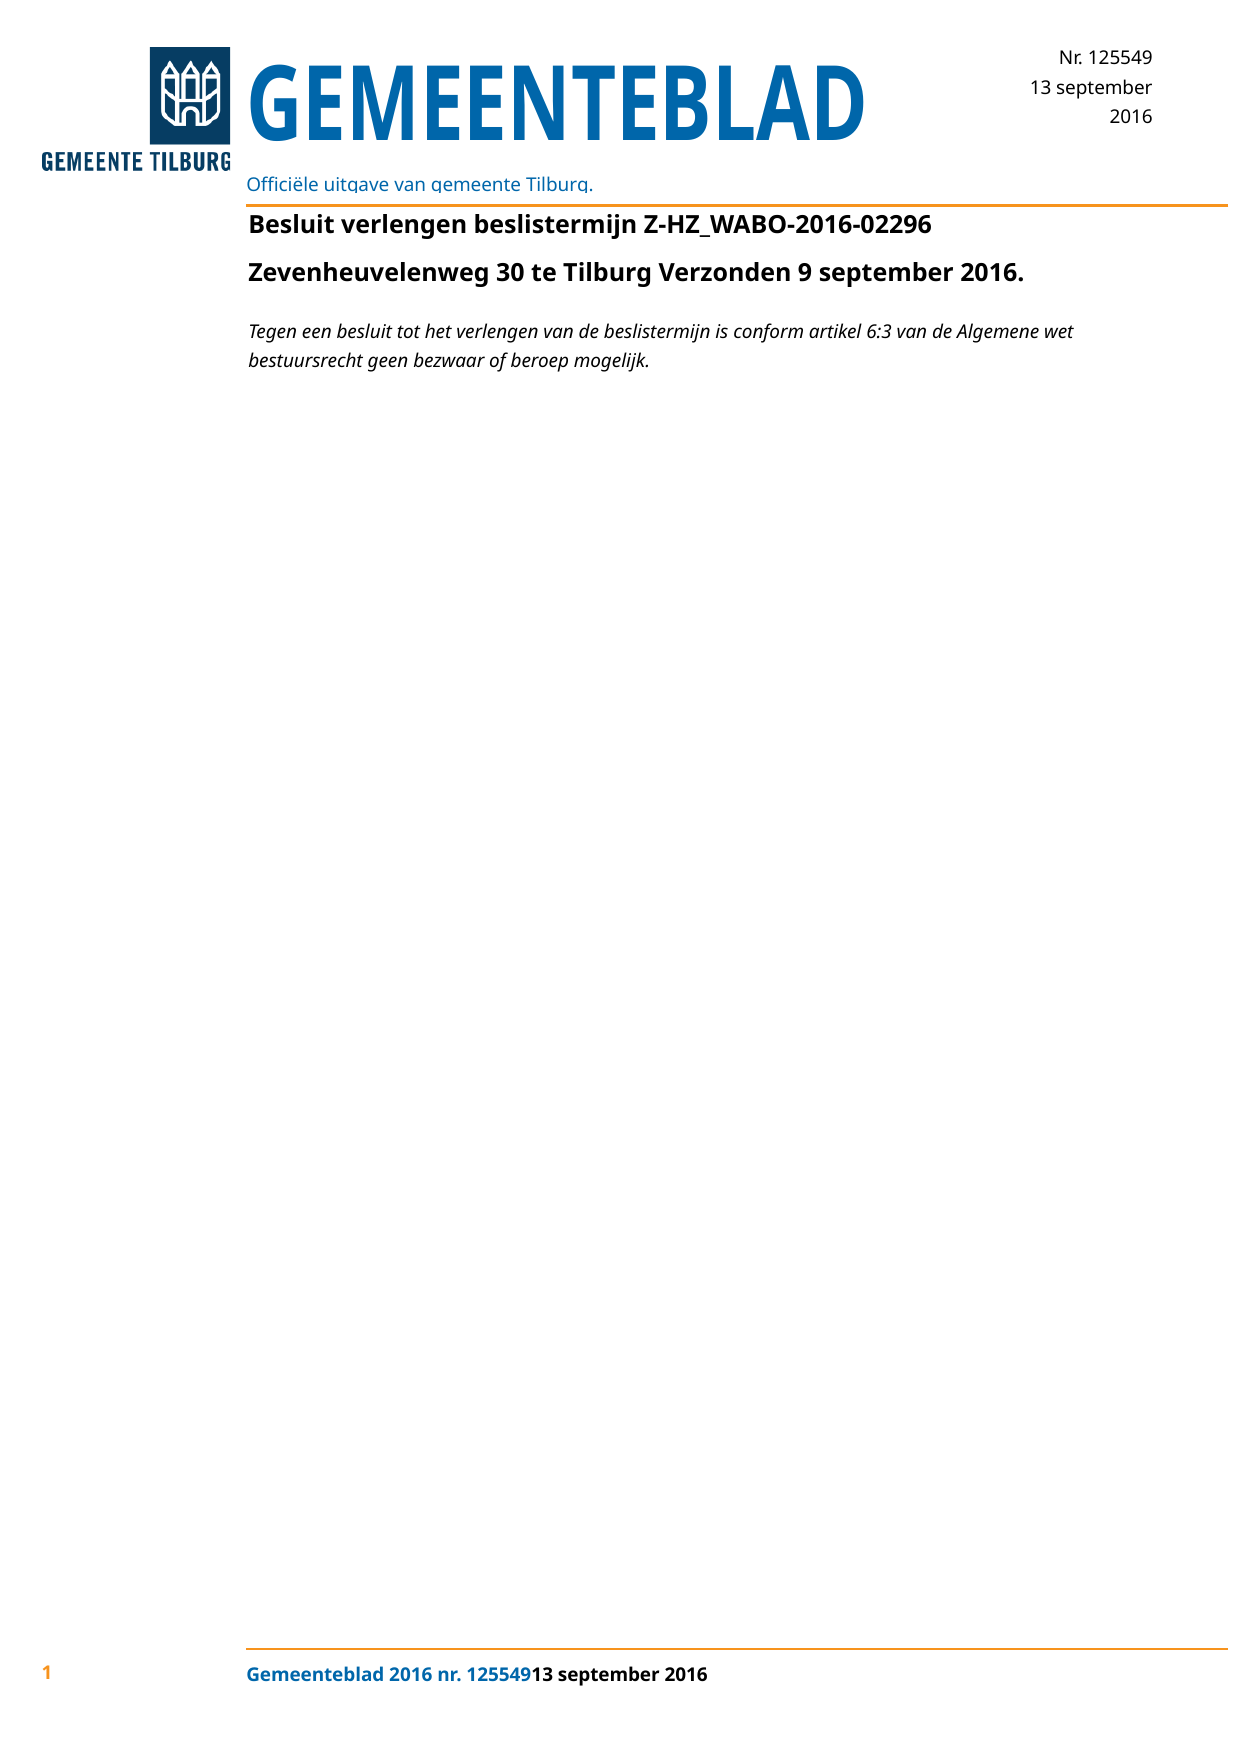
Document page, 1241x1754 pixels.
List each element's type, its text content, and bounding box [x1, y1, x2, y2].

picture [41, 47, 231, 172]
text Tegen een besluit tot het verlengen van de beslistermijn is conform artikel 6:3 van de Algemene wet bestuursrecht geen bezwaar of beroep mogelijk. [248, 318, 1152, 373]
text Besluit verlengen beslistermijn Z-HZ_WABO-2016-02296 Zevenheuvelenweg 30 te Tilburg Verzonden 9 september 2016. [248, 207, 1152, 288]
